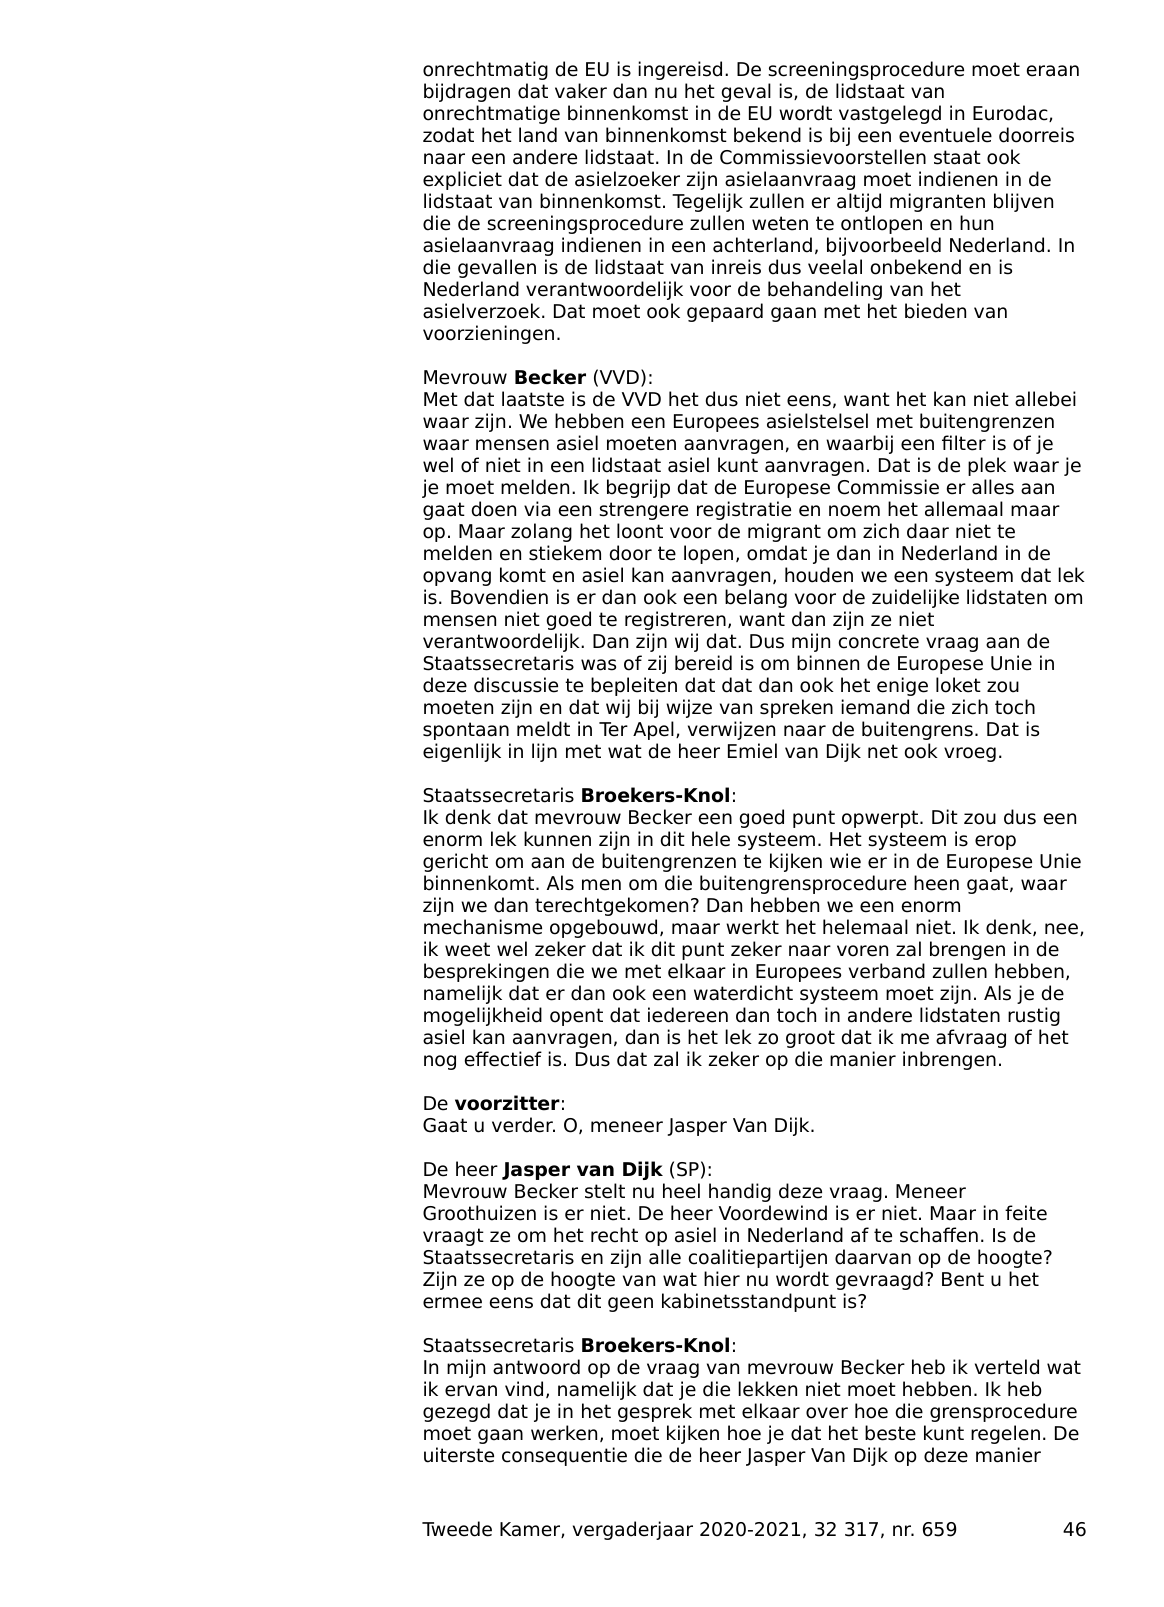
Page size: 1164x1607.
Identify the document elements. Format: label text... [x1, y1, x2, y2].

text Ik denk dat mevrouw Becker een goed punt opwerpt. Dit zou dus een enorm lek kunnen zijn in dit hele systeem. Het systeem is erop gericht om aan de buitengrenzen te kijken wie er in de Europese Unie binnenkomt. Als men om die buitengrensprocedure heen gaat, waar zijn we dan terechtgekomen? Dan hebben we een enorm mechanisme opgebouwd, maar werkt het helemaal niet. Ik denk, nee, ik weet wel zeker dat ik dit punt zeker naar voren zal brengen in de besprekingen die we met elkaar in Europees verband zullen hebben, namelijk dat er dan ook een waterdicht systeem moet zijn. Als je de mogelijkheid opent dat iedereen dan toch in andere lidstaten rustig asiel kan aanvragen, dan is het lek zo groot dat ik me afvraag of het nog effectief is. Dus dat zal ik zeker op die manier inbrengen. [422, 807, 1087, 1071]
text Met dat laatste is de VVD het dus niet eens, want het kan niet allebei waar zijn. We hebben een Europees asielstelsel met buitengrenzen waar mensen asiel moeten aanvragen, en waarbij een filter is of je wel of niet in een lidstaat asiel kunt aanvragen. Dat is de plek waar je je moet melden. Ik begrijp dat de Europese Commissie er alles aan gaat doen via een strengere registratie en noem het allemaal maar op. Maar zolang het loont voor de migrant om zich daar niet te melden en stiekem door te lopen, omdat je dan in Nederland in de opvang komt en asiel kan aanvragen, houden we een systeem dat lek is. Bovendien is er dan ook een belang voor de zuidelijke lidstaten om mensen niet goed te registreren, want dan zijn ze niet verantwoordelijk. Dan zijn wij dat. Dus mijn concrete vraag aan de Staatssecretaris was of zij bereid is om binnen de Europese Unie in deze discussie te bepleiten dat dat dan ook het enige loket zou moeten zijn en dat wij bij wijze van spreken iemand die zich toch spontaan meldt in Ter Apel, verwijzen naar de buitengrens. Dat is eigenlijk in lijn met wat de heer Emiel van Dijk net ook vroeg. [422, 389, 1087, 763]
text De heer Jasper van Dijk (SP): [422, 1159, 1087, 1181]
text Gaat u verder. O, meneer Jasper Van Dijk. [422, 1115, 1087, 1137]
text In mijn antwoord op de vraag van mevrouw Becker heb ik verteld wat ik ervan vind, namelijk dat je die lekken niet moet hebben. Ik heb gezegd dat je in het gesprek met elkaar over hoe die grensprocedure moet gaan werken, moet kijken hoe je dat het beste kunt regelen. De uiterste consequentie die de heer Jasper Van Dijk op deze manier [422, 1357, 1087, 1467]
text Staatssecretaris Broekers-Knol: [422, 785, 1087, 807]
text De voorzitter: [422, 1093, 1087, 1115]
text onrechtmatig de EU is ingereisd. De screeningsprocedure moet eraan bijdragen dat vaker dan nu het geval is, de lidstaat van onrechtmatige binnenkomst in de EU wordt vastgelegd in Eurodac, zodat het land van binnenkomst bekend is bij een eventuele doorreis naar een andere lidstaat. In de Commissievoorstellen staat ook expliciet dat de asielzoeker zijn asielaanvraag moet indienen in de lidstaat van binnenkomst. Tegelijk zullen er altijd migranten blijven die de screeningsprocedure zullen weten te ontlopen en hun asielaanvraag indienen in een achterland, bijvoorbeeld Nederland. In die gevallen is de lidstaat van inreis dus veelal onbekend en is Nederland verantwoordelijk voor de behandeling van het asielverzoek. Dat moet ook gepaard gaan met het bieden van voorzieningen. [422, 59, 1087, 345]
text Staatssecretaris Broekers-Knol: [422, 1335, 1087, 1357]
text Mevrouw Becker stelt nu heel handig deze vraag. Meneer Groothuizen is er niet. De heer Voordewind is er niet. Maar in feite vraagt ze om het recht op asiel in Nederland af te schaffen. Is de Staatssecretaris en zijn alle coalitiepartijen daarvan op de hoogte? Zijn ze op de hoogte van wat hier nu wordt gevraagd? Bent u het ermee eens dat dit geen kabinetsstandpunt is? [422, 1181, 1087, 1313]
text Mevrouw Becker (VVD): [422, 367, 1087, 389]
